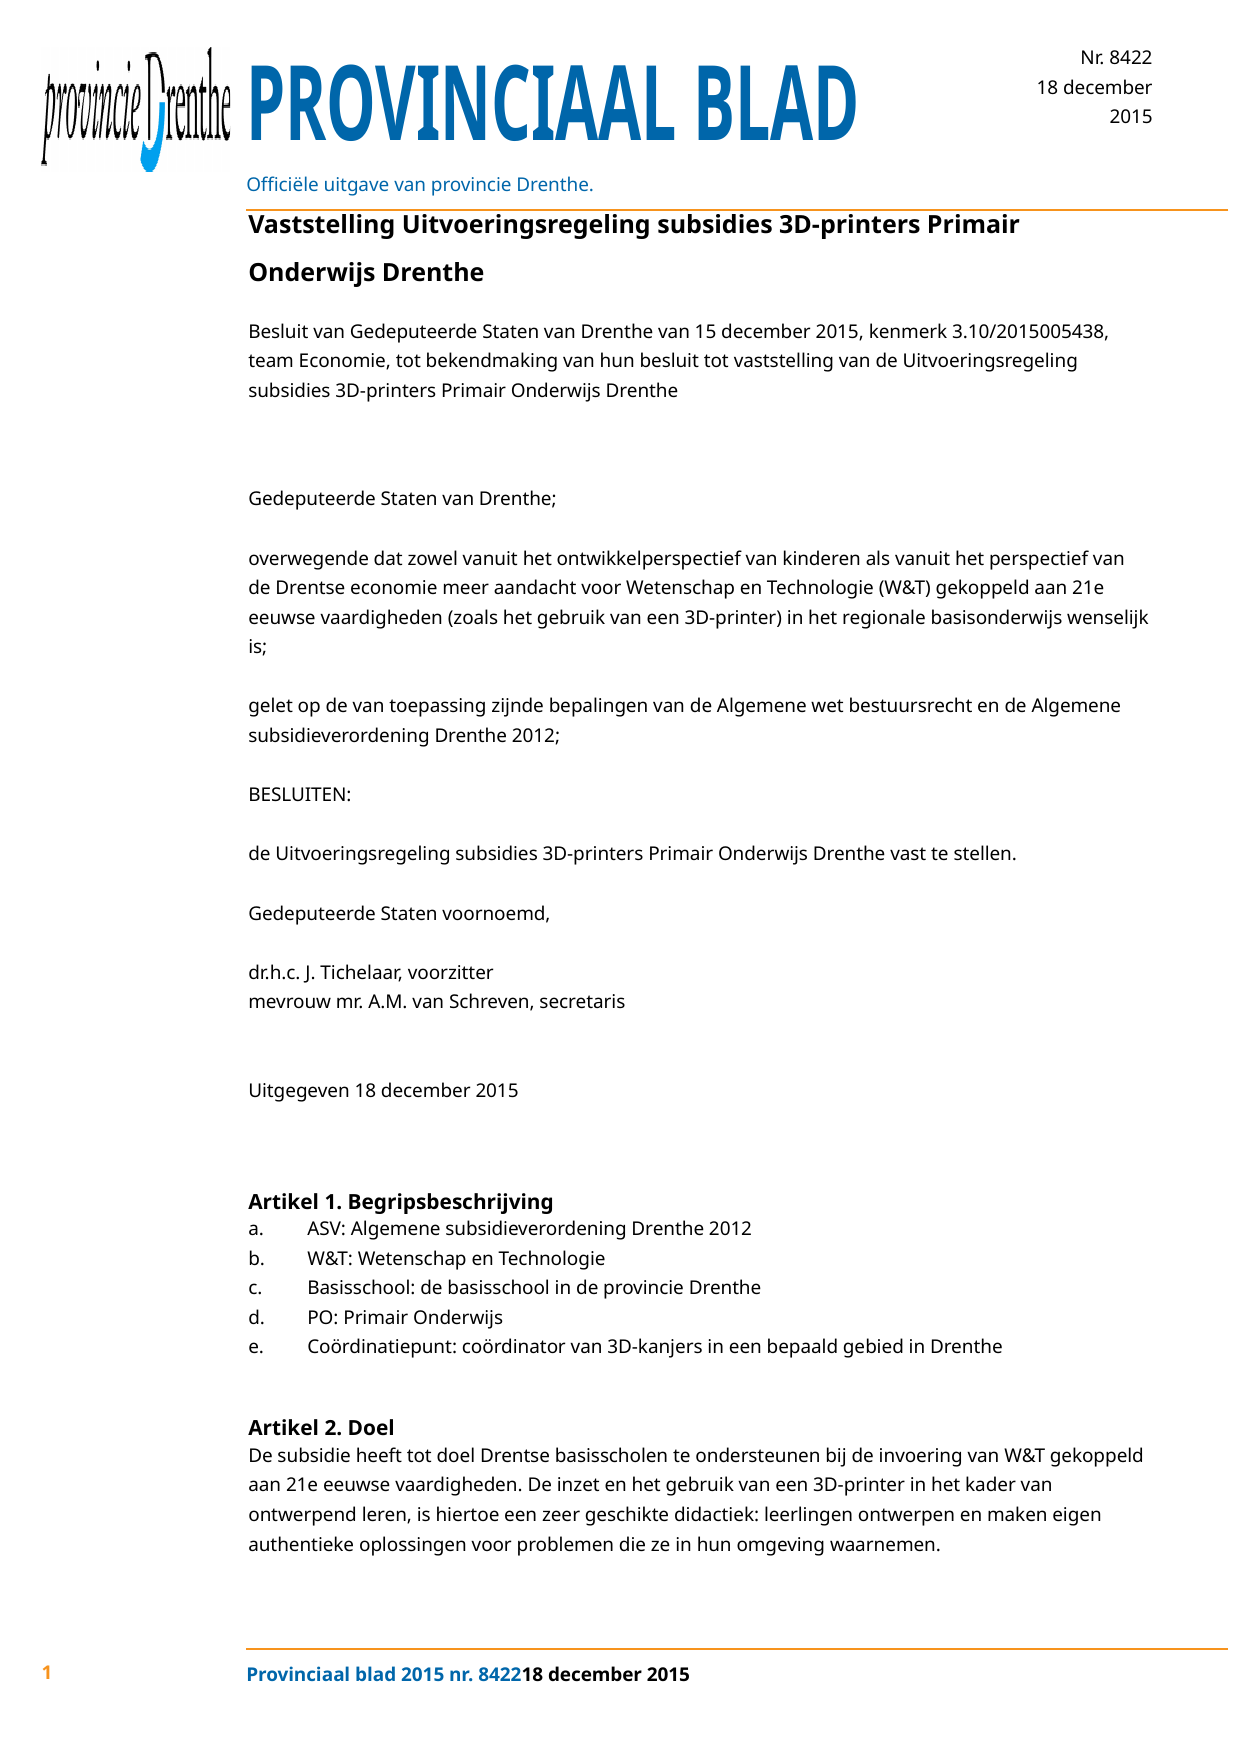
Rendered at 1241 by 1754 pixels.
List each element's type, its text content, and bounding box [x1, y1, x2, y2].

text overwegende dat zowel vanuit het ontwikkelperspectief van kinderen als vanuit het perspectief van de Drentse economie meer aandacht voor Wetenschap en Technologie (W&T) gekoppeld aan 21e eeuwse vaardigheden (zoals het gebruik van een 3D-printer) in het regionale basisonderwijs wenselijk is; [248, 545, 1152, 659]
text Gedeputeerde Staten van Drenthe; [248, 486, 1152, 511]
list ASV: Algemene subsidieverordening Drenthe 2012 [248, 1215, 1152, 1241]
text Besluit van Gedeputeerde Staten van Drenthe van 15 december 2015, kenmerk 3.10/2015005438, team Economie, tot bekendmaking van hun besluit tot vaststelling van de Uitvoeringsregeling subsidies 3D-printers Primair Onderwijs Drenthe [248, 318, 1152, 403]
text BESLUITEN: [248, 781, 1152, 807]
text de Uitvoeringsregeling subsidies 3D-printers Primair Onderwijs Drenthe vast te stellen. [248, 841, 1152, 866]
text dr.h.c. J. Tichelaar, voorzitter [248, 959, 1152, 984]
list W&T: Wetenschap en Technologie [248, 1245, 1152, 1271]
text Gedeputeerde Staten voornoemd, [248, 900, 1152, 925]
list PO: Primair Onderwijs [248, 1304, 1152, 1330]
list Coördinatiepunt: coördinator van 3D-kanjers in een bepaald gebied in Drenthe [248, 1333, 1152, 1359]
text gelet op de van toepassing zijnde bepalingen van de Algemene wet bestuursrecht en de Algemene subsidieverordening Drenthe 2012; [248, 693, 1152, 748]
text Uitgegeven 18 december 2015 [248, 1077, 1152, 1103]
text Artikel 1. Begripsbeschrijving [248, 1187, 1152, 1215]
list Basisschool: de basisschool in de provincie Drenthe [248, 1274, 1152, 1300]
picture [41, 47, 231, 172]
text mevrouw mr. A.M. van Schreven, secretaris [248, 988, 1152, 1014]
text Vaststelling Uitvoeringsregeling subsidies 3D-printers Primair Onderwijs Drenthe [248, 211, 1152, 288]
text De subsidie heeft tot doel Drentse basisscholen te ondersteunen bij de invoering van W&T gekoppeld aan 21e eeuwse vaardigheden. De inzet en het gebruik van een 3D-printer in het kader van ontwerpend leren, is hiertoe een zeer geschikte didactiek: leerlingen ontwerpen en maken eigen authentieke oplossingen voor problemen die ze in hun omgeving waarnemen. [248, 1442, 1152, 1556]
text Artikel 2. Doel [248, 1413, 1152, 1442]
